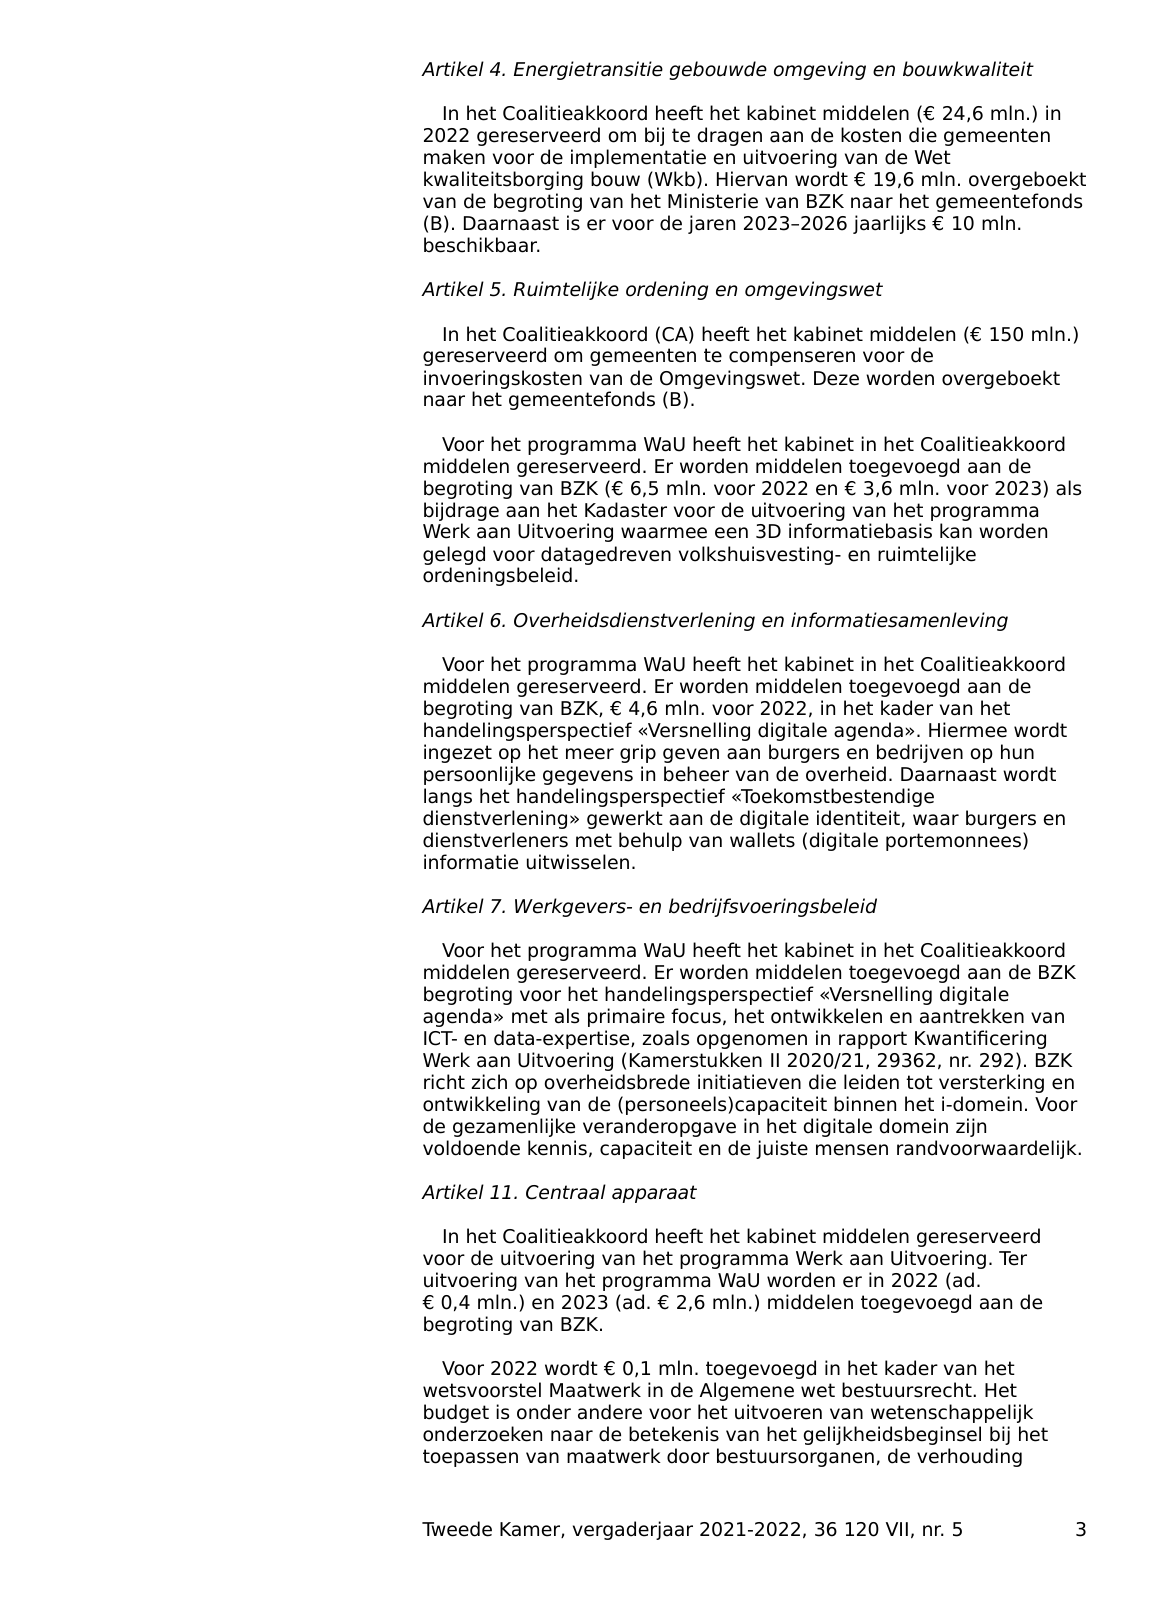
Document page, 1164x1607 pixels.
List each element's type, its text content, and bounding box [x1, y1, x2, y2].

text Voor het programma WaU heeft het kabinet in het Coalitieakkoord middelen gereserveerd. Er worden middelen toegevoegd aan de begroting van BZK (€ 6,5 mln. voor 2022 en € 3,6 mln. voor 2023) als bijdrage aan het Kadaster voor de uitvoering van het programma Werk aan Uitvoering waarmee een 3D informatiebasis kan worden gelegd voor datagedreven volkshuisvesting- en ruimtelijke ordeningsbeleid. [422, 433, 1087, 587]
subtitle Artikel 5. Ruimtelijke ordening en omgevingswet [422, 279, 1087, 301]
subtitle Artikel 6. Overheidsdienstverlening en informatiesamenleving [422, 609, 1087, 632]
text Voor het programma WaU heeft het kabinet in het Coalitieakkoord middelen gereserveerd. Er worden middelen toegevoegd aan de begroting van BZK, € 4,6 mln. voor 2022, in het kader van het handelingsperspectief «Versnelling digitale agenda». Hiermee wordt ingezet op het meer grip geven aan burgers en bedrijven op hun persoonlijke gegevens in beheer van de overheid. Daarnaast wordt langs het handelingsperspectief «Toekomstbestendige dienstverlening» gewerkt aan de digitale identiteit, waar burgers en dienstverleners met behulp van wallets (digitale portemonnees) informatie uitwisselen. [422, 654, 1087, 873]
text Voor het programma WaU heeft het kabinet in het Coalitieakkoord middelen gereserveerd. Er worden middelen toegevoegd aan de BZK begroting voor het handelingsperspectief «Versnelling digitale agenda» met als primaire focus, het ontwikkelen en aantrekken van ICT- en data-expertise, zoals opgenomen in rapport Kwantificering Werk aan Uitvoering (Kamerstukken II 2020/21, 29362, nr. 292). BZK richt zich op overheidsbrede initiatieven die leiden tot versterking en ontwikkeling van de (personeels)capaciteit binnen het i-domein. Voor de gezamenlijke veranderopgave in het digitale domein zijn voldoende kennis, capaciteit en de juiste mensen randvoorwaardelijk. [422, 940, 1087, 1160]
subtitle Artikel 4. Energietransitie gebouwde omgeving en bouwkwaliteit [422, 59, 1087, 81]
text In het Coalitieakkoord heeft het kabinet middelen (€ 24,6 mln.) in 2022 gereserveerd om bij te dragen aan de kosten die gemeenten maken voor de implementatie en uitvoering van de Wet kwaliteitsborging bouw (Wkb). Hiervan wordt € 19,6 mln. overgeboekt van de begroting van het Ministerie van BZK naar het gemeentefonds (B). Daarnaast is er voor de jaren 2023–2026 jaarlijks € 10 mln. beschikbaar. [422, 103, 1087, 257]
text In het Coalitieakkoord (CA) heeft het kabinet middelen (€ 150 mln.) gereserveerd om gemeenten te compenseren voor de invoeringskosten van de Omgevingswet. Deze worden overgeboekt naar het gemeentefonds (B). [422, 323, 1087, 411]
subtitle Artikel 11. Centraal apparaat [422, 1182, 1087, 1204]
text Voor 2022 wordt € 0,1 mln. toegevoegd in het kader van het wetsvoorstel Maatwerk in de Algemene wet bestuursrecht. Het budget is onder andere voor het uitvoeren van wetenschappelijk onderzoeken naar de betekenis van het gelijkheidsbeginsel bij het toepassen van maatwerk door bestuursorganen, de verhouding [422, 1358, 1087, 1468]
subtitle Artikel 7. Werkgevers- en bedrijfsvoeringsbeleid [422, 896, 1087, 918]
text In het Coalitieakkoord heeft het kabinet middelen gereserveerd voor de uitvoering van het programma Werk aan Uitvoering. Ter uitvoering van het programma WaU worden er in 2022 (ad. € 0,4 mln.) en 2023 (ad. € 2,6 mln.) middelen toegevoegd aan de begroting van BZK. [422, 1226, 1087, 1336]
